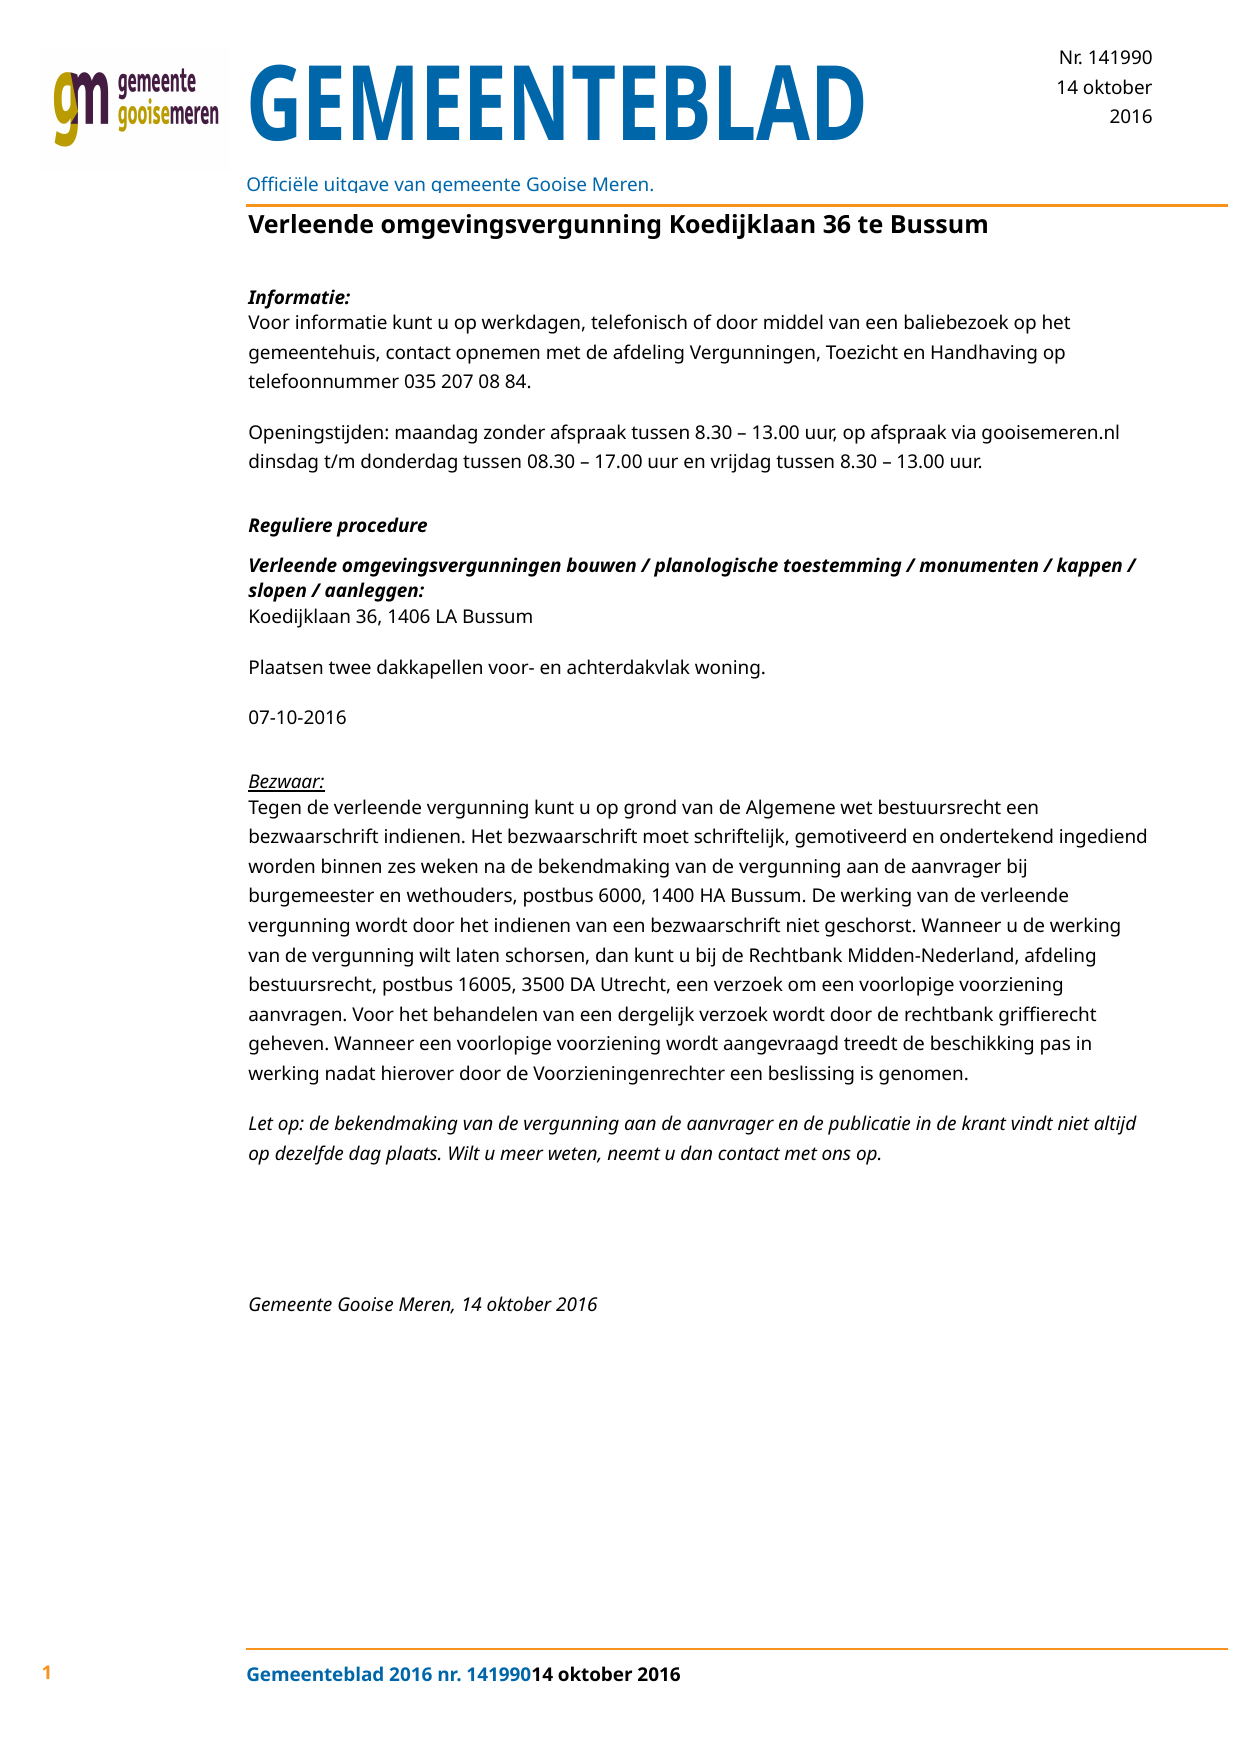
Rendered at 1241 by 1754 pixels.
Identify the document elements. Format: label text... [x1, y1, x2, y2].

picture [41, 47, 231, 172]
text Tegen de verleende vergunning kunt u op grond van de Algemene wet bestuursrecht een bezwaarschrift indienen. Het bezwaarschrift moet schriftelijk, gemotiveerd en ondertekend ingediend worden binnen zes weken na de bekendmaking van de vergunning aan de aanvrager bij burgemeester en wethouders, postbus 6000, 1400 HA Bussum. De werking van de verleende vergunning wordt door het indienen van een bezwaarschrift niet geschorst. Wanneer u de werking van de vergunning wilt laten schorsen, dan kunt u bij de Rechtbank Midden-Nederland, afdeling bestuursrecht, postbus 16005, 3500 DA Utrecht, een verzoek om een voorlopige voorziening aanvragen. Voor het behandelen van een dergelijk verzoek wordt door de rechtbank griffierecht geheven. Wanneer een voorlopige voorziening wordt aangevraagd treedt de beschikking pas in werking nadat hierover door de Voorzieningenrechter een beslissing is genomen. [248, 794, 1152, 1086]
text Reguliere procedure [248, 513, 1152, 538]
text 07-10-2016 [248, 704, 1152, 730]
text Bezwaar: [248, 768, 1152, 794]
text Let op: de bekendmaking van de vergunning aan de aanvrager en de publicatie in de krant vindt niet altijd op dezelfde dag plaats. Wilt u meer weten, neemt u dan contact met ons op. [248, 1111, 1152, 1166]
text Openingstijden: maandag zonder afspraak tussen 8.30 – 13.00 uur, op afspraak via gooisemeren.nl dinsdag t/m donderdag tussen 08.30 – 17.00 uur en vrijdag tussen 8.30 – 13.00 uur. [248, 419, 1152, 474]
text Gemeente Gooise Meren, 14 oktober 2016 [248, 1291, 1152, 1317]
text Verleende omgevingsvergunning Koedijklaan 36 te Bussum [248, 207, 1152, 241]
text Verleende omgevingsvergunningen bouwen / planologische toestemming / monumenten / kappen / slopen / aanleggen: [248, 552, 1152, 603]
text Koedijklaan 36, 1406 LA Bussum [248, 603, 1152, 629]
text Informatie: [248, 284, 1152, 309]
text Voor informatie kunt u op werkdagen, telefonisch of door middel van een baliebezoek op het gemeentehuis, contact opnemen met de afdeling Vergunningen, Toezicht en Handhaving op telefoonnummer 035 207 08 84. [248, 309, 1152, 394]
text Plaatsen twee dakkapellen voor- en achterdakvlak woning. [248, 654, 1152, 679]
